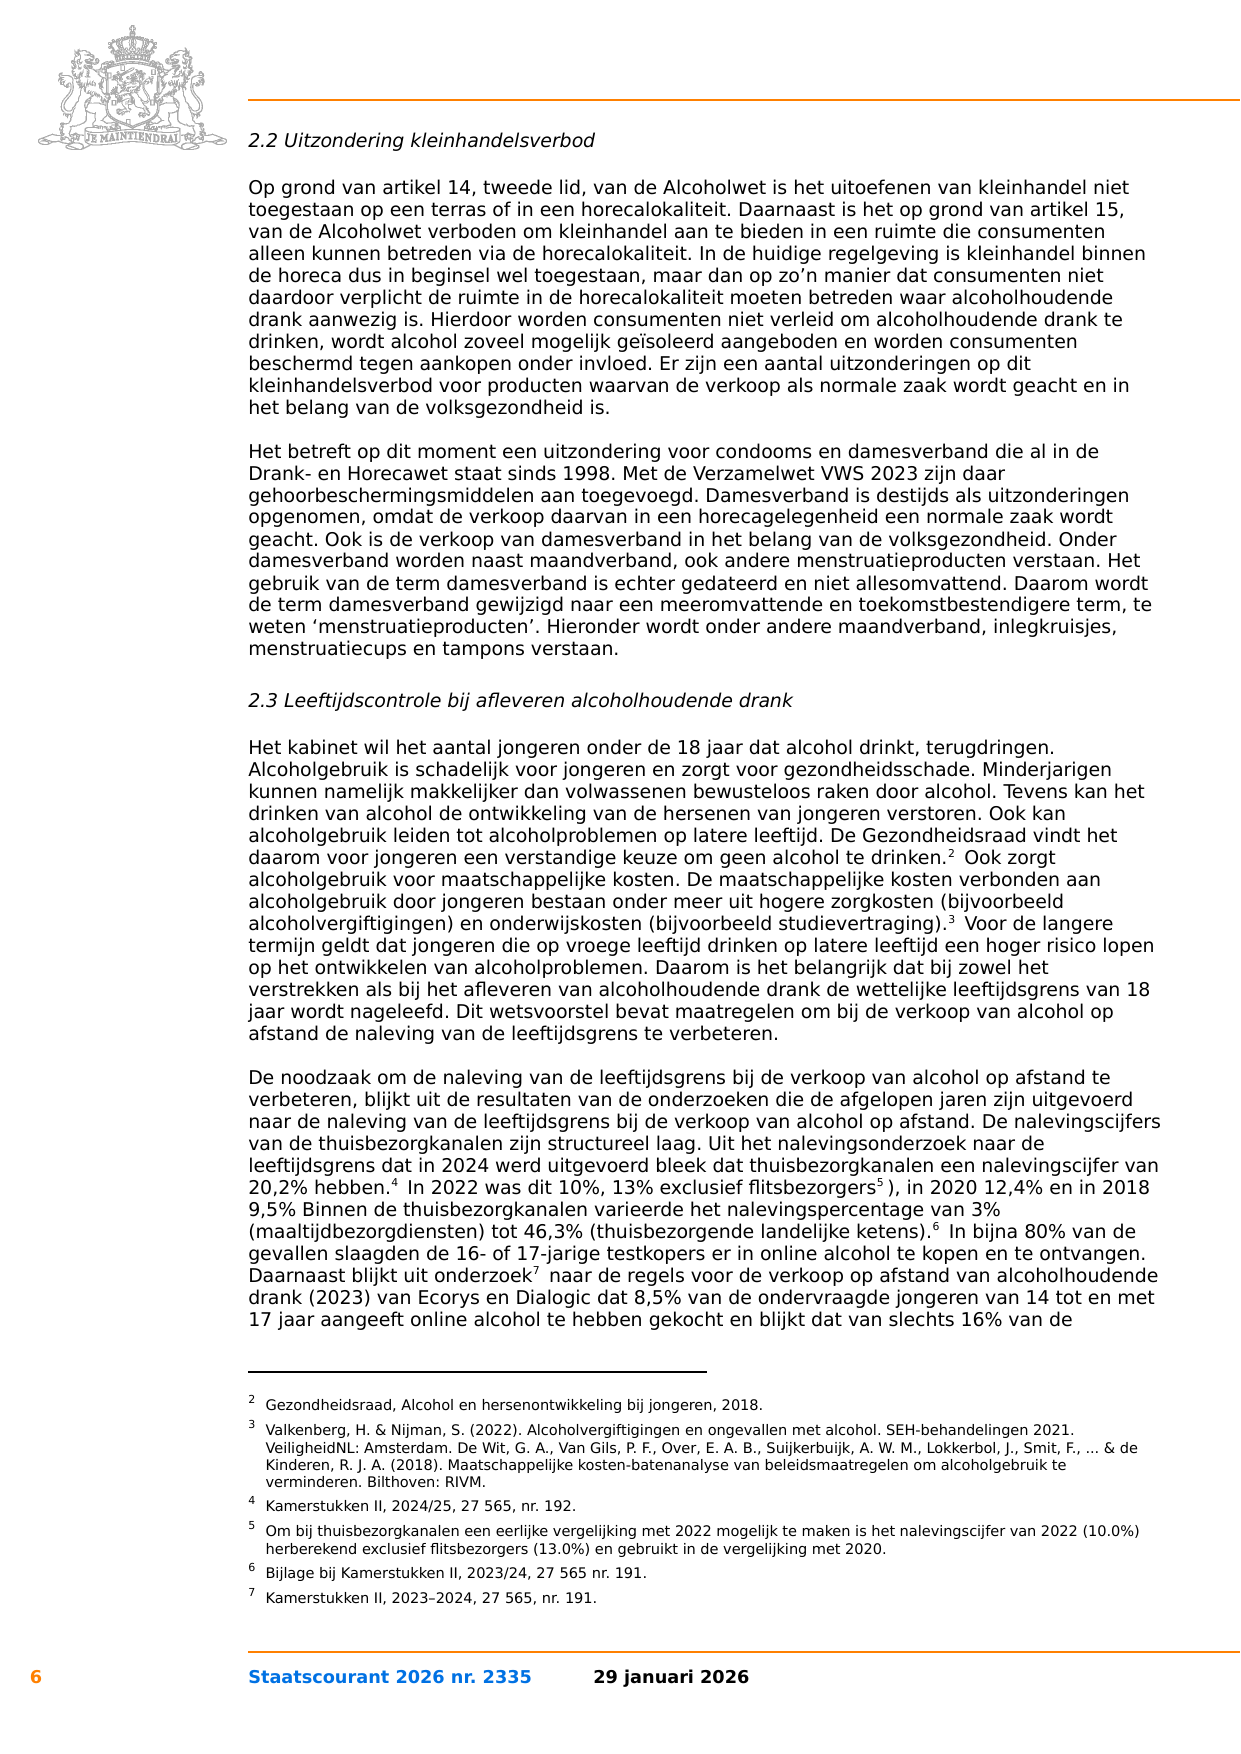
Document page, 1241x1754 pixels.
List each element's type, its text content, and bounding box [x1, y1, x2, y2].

text Valkenberg, H. & Nijman, S. (2022). Alcoholvergiftigingen en ongevallen met alcohol. SEH-behandelingen 2021. VeiligheidNL: Amsterdam. De Wit, G. A., Van Gils, P. F., Over, E. A. B., Suijkerbuijk, A. W. M., Lokkerbol, J., Smit, F., ... & de Kinderen, R. J. A. (2018). Maatschappelijke kosten-batenanalyse van beleidsmaatregelen om alcoholgebruik te verminderen. Bilthoven: RIVM. [248, 1418, 1163, 1491]
text Kamerstukken II, 2023–2024, 27 565, nr. 191. [248, 1586, 1163, 1608]
text Gezondheidsraad, Alcohol en hersenontwikkeling bij jongeren, 2018. [248, 1393, 1163, 1415]
text De noodzaak om de naleving van de leeftijdsgrens bij de verkoop van alcohol op afstand te verbeteren, blijkt uit de resultaten van de onderzoeken die de afgelopen jaren zijn uitgevoerd naar de naleving van de leeftijdsgrens bij de verkoop van alcohol op afstand. De nalevingscijfers van de thuisbezorgkanalen zijn structureel laag. Uit het nalevingsonderzoek naar de leeftijdsgrens dat in 2024 werd uitgevoerd bleek dat thuisbezorgkanalen een nalevingscijfer van 20,2% hebben. In 2022 was dit 10%, 13% exclusief flitsbezorgers), in 2020 12,4% en in 2018 9,5% Binnen de thuisbezorgkanalen varieerde het nalevingspercentage van 3% (maaltijdbezorgdiensten) tot 46,3% (thuisbezorgende landelijke ketens). In bijna 80% van de gevallen slaagden de 16- of 17-jarige testkopers er in online alcohol te kopen en te ontvangen. Daarnaast blijkt uit onderzoek naar de regels voor de verkoop op afstand van alcoholhoudende drank (2023) van Ecorys en Dialogic dat 8,5% van de ondervraagde jongeren van 14 tot en met 17 jaar aangeeft online alcohol te hebben gekocht en blijkt dat van slechts 16% van de [248, 1067, 1163, 1331]
picture [38, 25, 227, 150]
text Het betreft op dit moment een uitzondering voor condooms en damesverband die al in de Drank- en Horecawet staat sinds 1998. Met de Verzamelwet VWS 2023 zijn daar gehoorbeschermingsmiddelen aan toegevoegd. Damesverband is destijds als uitzonderingen opgenomen, omdat de verkoop daarvan in een horecagelegenheid een normale zaak wordt geacht. Ook is de verkoop van damesverband in het belang van de volksgezondheid. Onder damesverband worden naast maandverband, ook andere menstruatieproducten verstaan. Het gebruik van de term damesverband is echter gedateerd en niet allesomvattend. Daarom wordt de term damesverband gewijzigd naar een meeromvattende en toekomstbestendigere term, te weten ‘menstruatieproducten’. Hieronder wordt onder andere maandverband, inlegkruisjes, menstruatiecups en tampons verstaan. [248, 441, 1163, 660]
text Bijlage bij Kamerstukken II, 2023/24, 27 565 nr. 191. [248, 1561, 1163, 1583]
text Om bij thuisbezorgkanalen een eerlijke vergelijking met 2022 mogelijk te maken is het nalevingscijfer van 2022 (10.0%) herberekend exclusief flitsbezorgers (13.0%) en gebruikt in de vergelijking met 2020. [248, 1519, 1163, 1558]
text Kamerstukken II, 2024/25, 27 565, nr. 192. [248, 1494, 1163, 1516]
text Op grond van artikel 14, tweede lid, van de Alcoholwet is het uitoefenen van kleinhandel niet toegestaan op een terras of in een horecalokaliteit. Daarnaast is het op grond van artikel 15, van de Alcoholwet verboden om kleinhandel aan te bieden in een ruimte die consumenten alleen kunnen betreden via de horecalokaliteit. In de huidige regelgeving is kleinhandel binnen de horeca dus in beginsel wel toegestaan, maar dan op zo’n manier dat consumenten niet daardoor verplicht de ruimte in de horecalokaliteit moeten betreden waar alcoholhoudende drank aanwezig is. Hierdoor worden consumenten niet verleid om alcoholhoudende drank te drinken, wordt alcohol zoveel mogelijk geïsoleerd aangeboden en worden consumenten beschermd tegen aankopen onder invloed. Er zijn een aantal uitzonderingen op dit kleinhandelsverbod voor producten waarvan de verkoop als normale zaak wordt geacht en in het belang van de volksgezondheid is. [248, 177, 1163, 419]
subtitle 2.3 Leeftijdscontrole bij afleveren alcoholhoudende drank [248, 690, 1163, 712]
subtitle 2.2 Uitzondering kleinhandelsverbod [248, 130, 1163, 152]
text Het kabinet wil het aantal jongeren onder de 18 jaar dat alcohol drinkt, terugdringen. Alcoholgebruik is schadelijk voor jongeren en zorgt voor gezondheidsschade. Minderjarigen kunnen namelijk makkelijker dan volwassenen bewusteloos raken door alcohol. Tevens kan het drinken van alcohol de ontwikkeling van de hersenen van jongeren verstoren. Ook kan alcoholgebruik leiden tot alcoholproblemen op latere leeftijd. De Gezondheidsraad vindt het daarom voor jongeren een verstandige keuze om geen alcohol te drinken. Ook zorgt alcoholgebruik voor maatschappelijke kosten. De maatschappelijke kosten verbonden aan alcoholgebruik door jongeren bestaan onder meer uit hogere zorgkosten (bijvoorbeeld alcoholvergiftigingen) en onderwijskosten (bijvoorbeeld studievertraging). Voor de langere termijn geldt dat jongeren die op vroege leeftijd drinken op latere leeftijd een hoger risico lopen op het ontwikkelen van alcoholproblemen. Daarom is het belangrijk dat bij zowel het verstrekken als bij het afleveren van alcoholhoudende drank de wettelijke leeftijdsgrens van 18 jaar wordt nageleefd. Dit wetsvoorstel bevat maatregelen om bij de verkoop van alcohol op afstand de naleving van de leeftijdsgrens te verbeteren. [248, 737, 1163, 1045]
